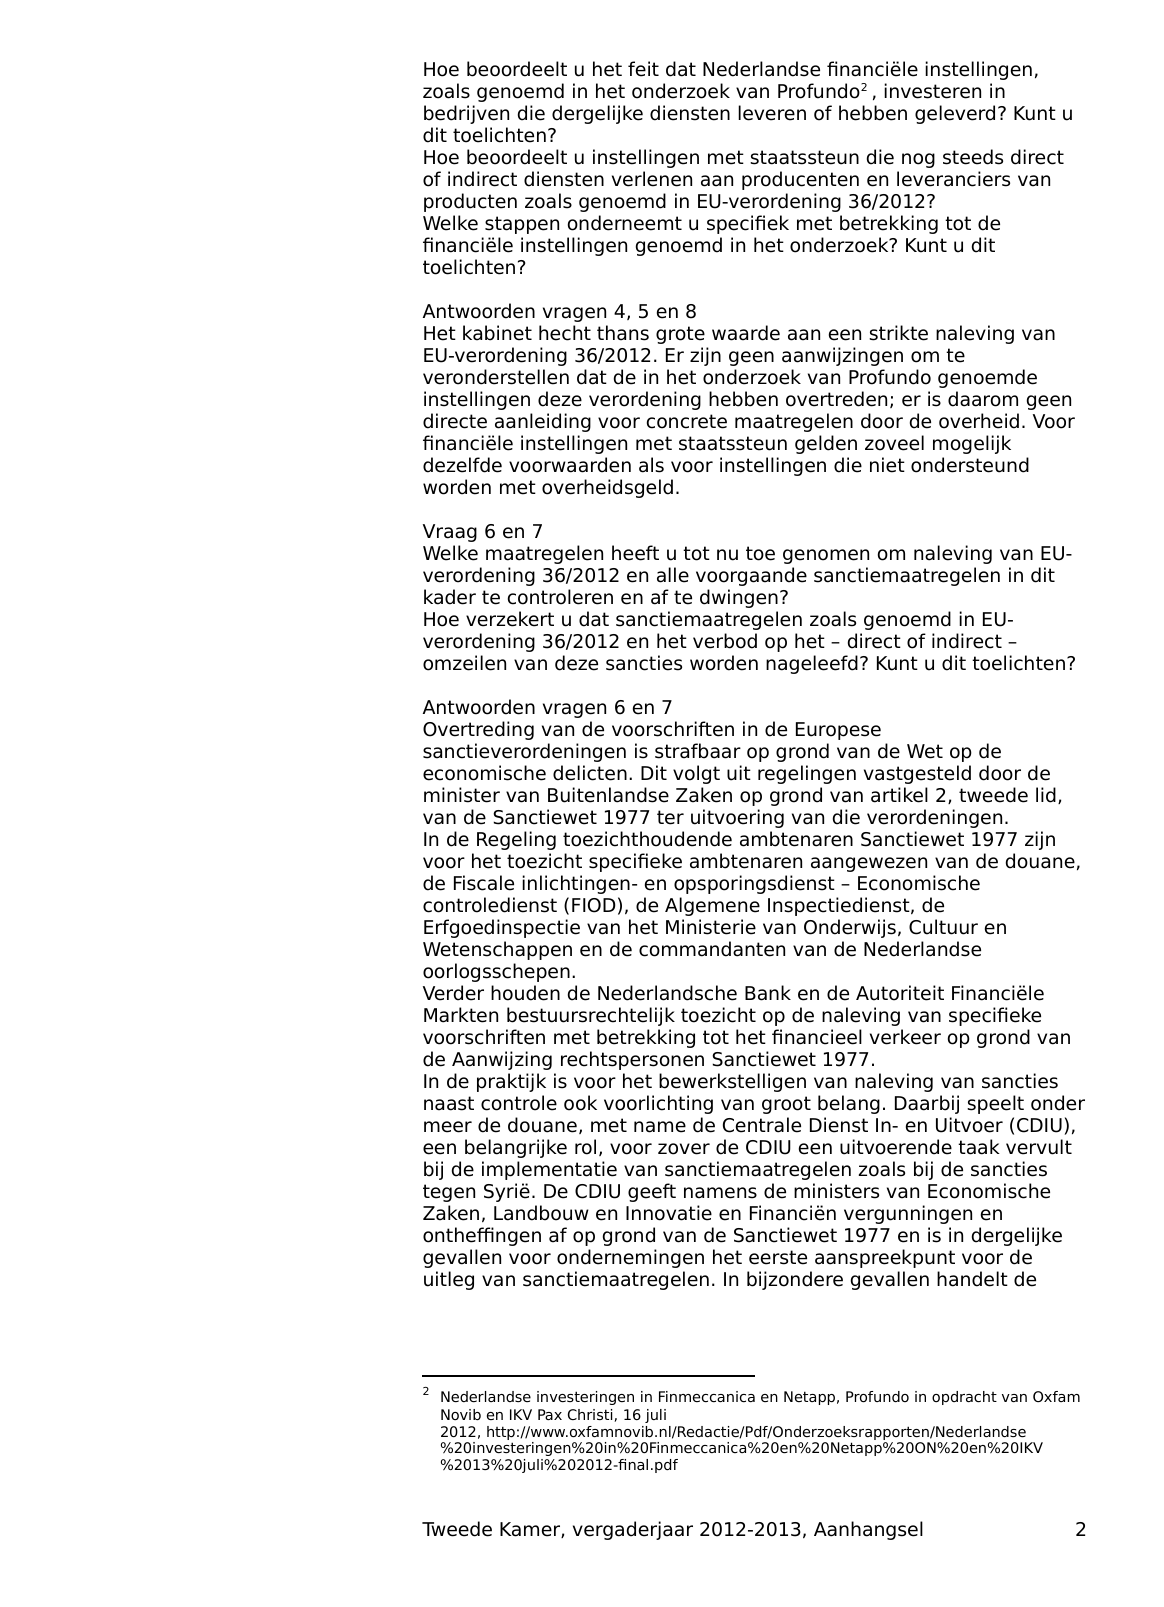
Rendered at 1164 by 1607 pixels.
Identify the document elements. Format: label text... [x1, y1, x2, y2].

text Het kabinet hecht thans grote waarde aan een strikte naleving van EU-verordening 36/2012. Er zijn geen aanwijzingen om te veronderstellen dat de in het onderzoek van Profundo genoemde instellingen deze verordening hebben overtreden; er is daarom geen directe aanleiding voor concrete maatregelen door de overheid. Voor financiële instellingen met staatssteun gelden zoveel mogelijk dezelfde voorwaarden als voor instellingen die niet ondersteund worden met overheidsgeld. [422, 323, 1087, 499]
text Hoe beoordeelt u het feit dat Nederlandse financiële instellingen, zoals genoemd in het onderzoek van Profundo, investeren in bedrijven die dergelijke diensten leveren of hebben geleverd? Kunt u dit toelichten? [422, 59, 1087, 147]
text Nederlandse investeringen in Finmeccanica en Netapp, Profundo in opdracht van Oxfam Novib en IKV Pax Christi, 16 juli 2012, http://www.oxfamnovib.nl/Redactie/Pdf/Onderzoeksrapporten/Nederlandse%20investeringen%20in%20Finmeccanica%20en%20Netapp%20ON%20en%20IKV%2013%20juli%202012-final.pdf [422, 1385, 1087, 1474]
text Antwoorden vragen 6 en 7 [422, 697, 1087, 719]
text Welke maatregelen heeft u tot nu toe genomen om naleving van EU-verordening 36/2012 en alle voorgaande sanctiemaatregelen in dit kader te controleren en af te dwingen? [422, 543, 1087, 609]
text Verder houden de Nederlandsche Bank en de Autoriteit Financiële Markten bestuursrechtelijk toezicht op de naleving van specifieke voorschriften met betrekking tot het financieel verkeer op grond van de Aanwijzing rechtspersonen Sanctiewet 1977. [422, 983, 1087, 1071]
text Welke stappen onderneemt u specifiek met betrekking tot de financiële instellingen genoemd in het onderzoek? Kunt u dit toelichten? [422, 213, 1087, 279]
text Hoe beoordeelt u instellingen met staatssteun die nog steeds direct of indirect diensten verlenen aan producenten en leveranciers van producten zoals genoemd in EU-verordening 36/2012? [422, 147, 1087, 213]
text Hoe verzekert u dat sanctiemaatregelen zoals genoemd in EU-verordening 36/2012 en het verbod op het – direct of indirect – omzeilen van deze sancties worden nageleefd? Kunt u dit toelichten? [422, 609, 1087, 675]
text Antwoorden vragen 4, 5 en 8 [422, 301, 1087, 323]
text Overtreding van de voorschriften in de Europese sanctieverordeningen is strafbaar op grond van de Wet op de economische delicten. Dit volgt uit regelingen vastgesteld door de minister van Buitenlandse Zaken op grond van artikel 2, tweede lid, van de Sanctiewet 1977 ter uitvoering van die verordeningen. [422, 719, 1087, 829]
text In de Regeling toezichthoudende ambtenaren Sanctiewet 1977 zijn voor het toezicht specifieke ambtenaren aangewezen van de douane, de Fiscale inlichtingen- en opsporingsdienst – Economische controledienst (FIOD), de Algemene Inspectiedienst, de Erfgoedinspectie van het Ministerie van Onderwijs, Cultuur en Wetenschappen en de commandanten van de Nederlandse oorlogsschepen. [422, 829, 1087, 983]
text In de praktijk is voor het bewerkstelligen van naleving van sancties naast controle ook voorlichting van groot belang. Daarbij speelt onder meer de douane, met name de Centrale Dienst In- en Uitvoer (CDIU), een belangrijke rol, voor zover de CDIU een uitvoerende taak vervult bij de implementatie van sanctiemaatregelen zoals bij de sancties tegen Syrië. De CDIU geeft namens de ministers van Economische Zaken, Landbouw en Innovatie en Financiën vergunningen en ontheffingen af op grond van de Sanctiewet 1977 en is in dergelijke gevallen voor ondernemingen het eerste aanspreekpunt voor de uitleg van sanctiemaatregelen. In bijzondere gevallen handelt de [422, 1071, 1087, 1291]
text Vraag 6 en 7 [422, 521, 1087, 543]
